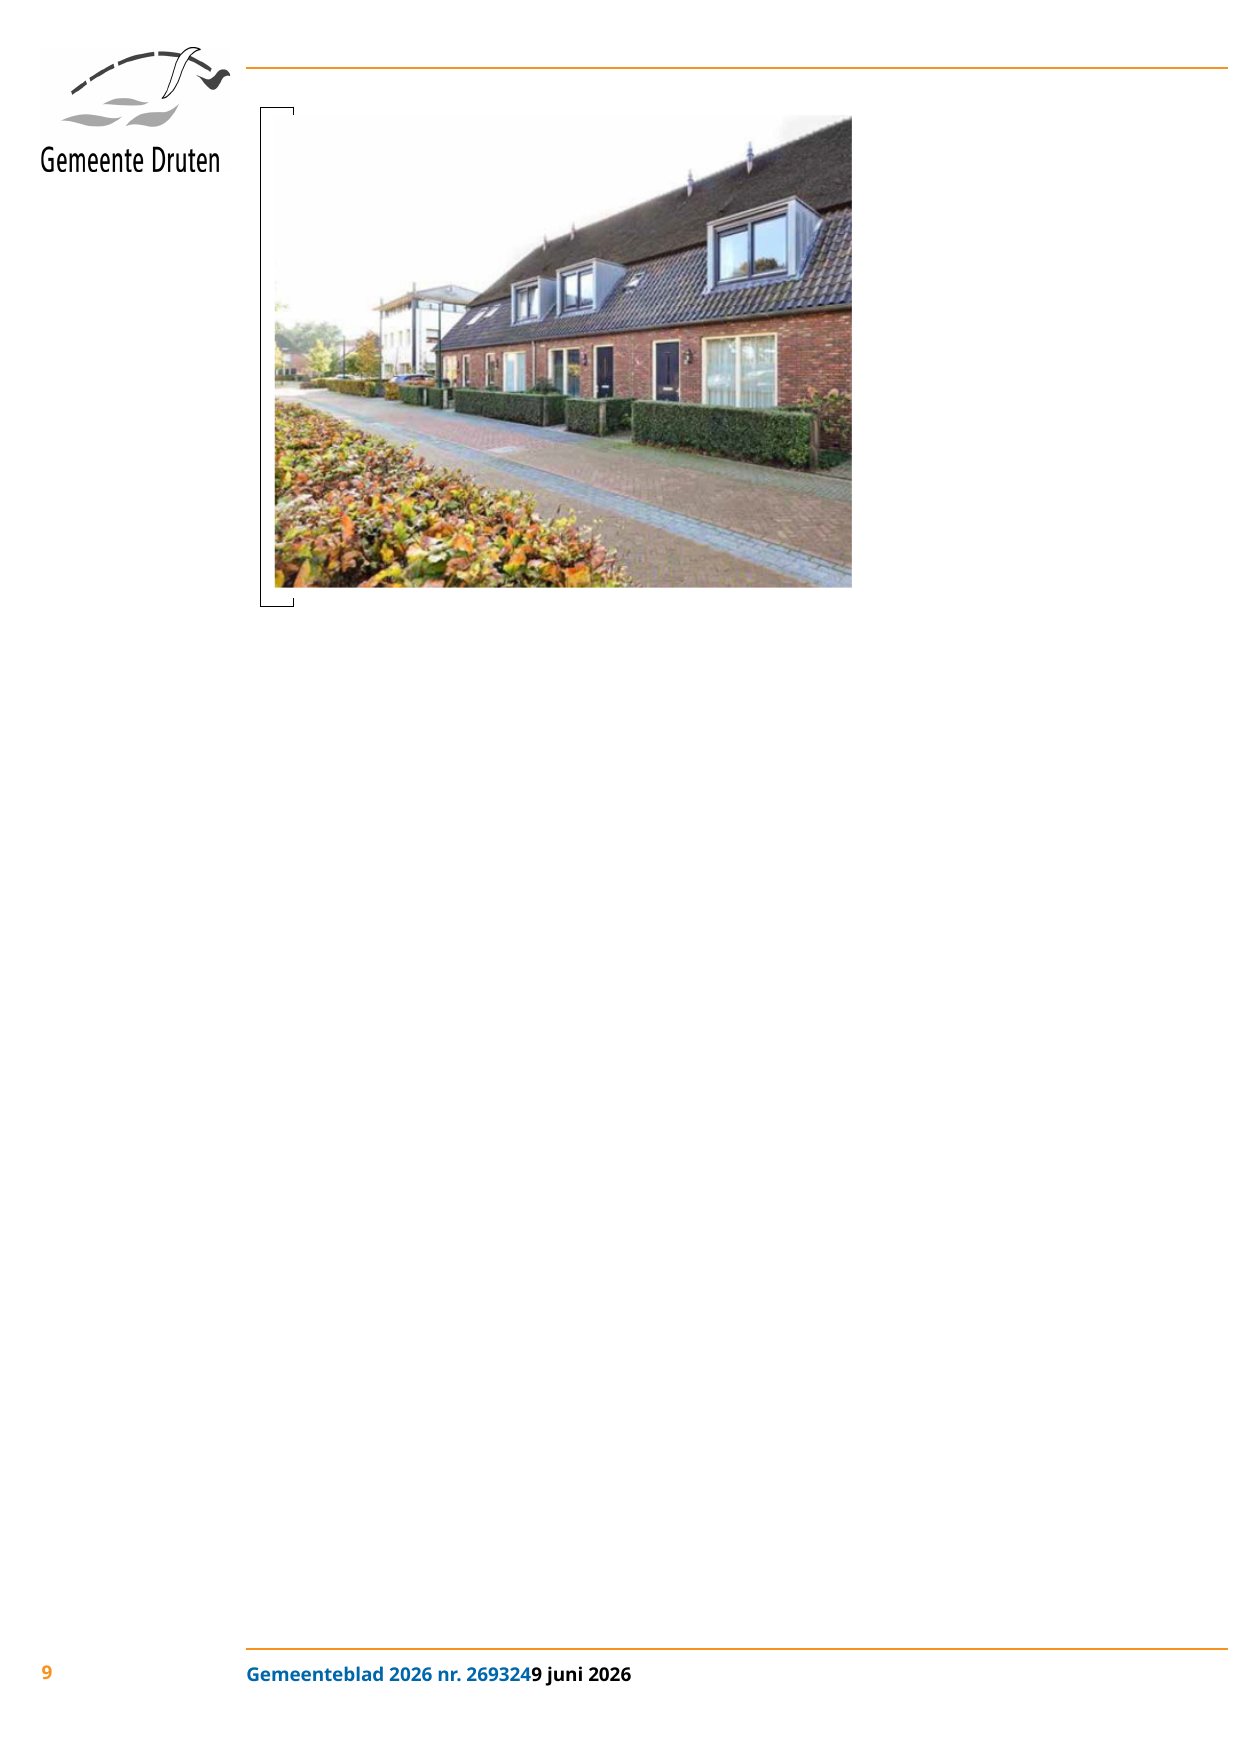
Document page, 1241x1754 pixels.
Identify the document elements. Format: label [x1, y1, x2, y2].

picture [41, 47, 231, 172]
picture [268, 115, 860, 598]
